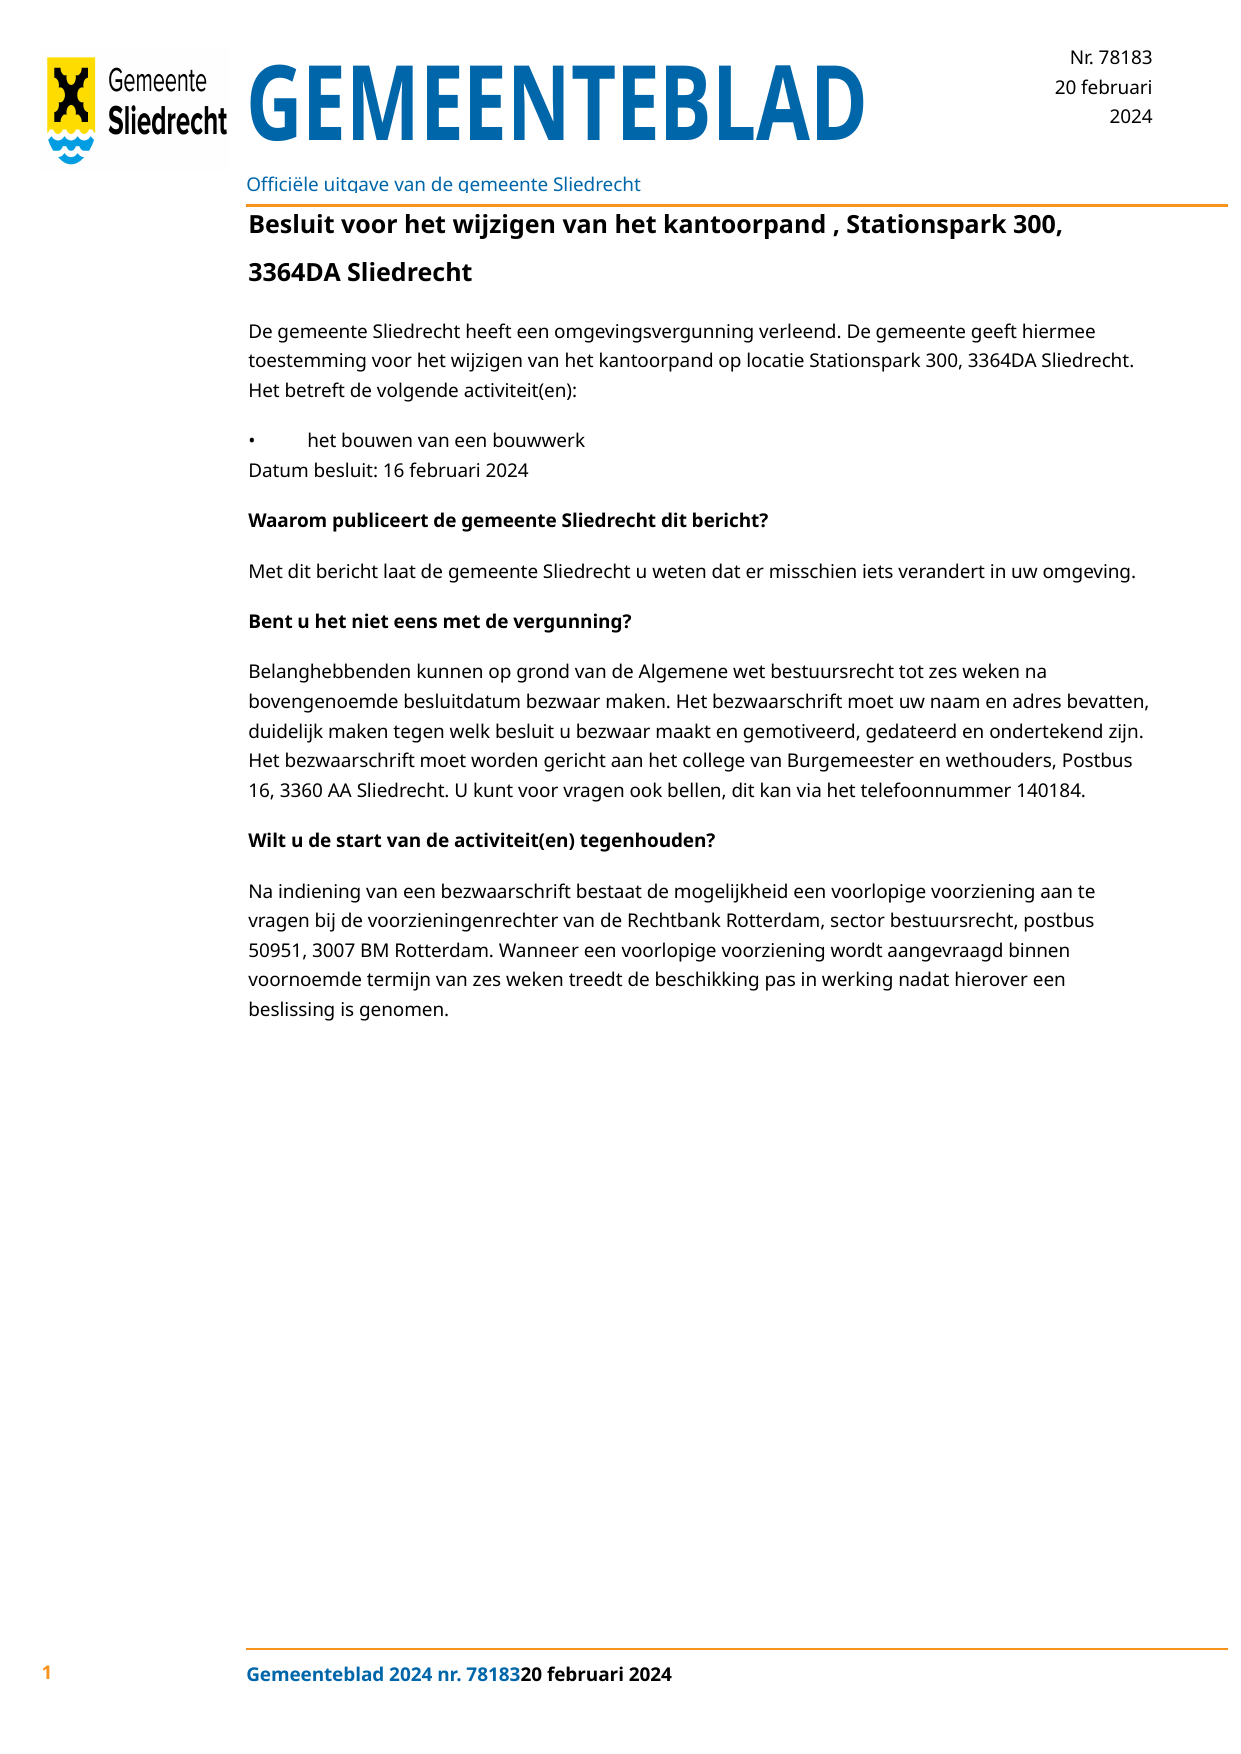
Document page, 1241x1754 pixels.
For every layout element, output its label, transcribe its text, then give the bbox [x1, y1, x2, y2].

text Waarom publiceert de gemeente Sliedrecht dit bericht? [248, 507, 1152, 533]
list het bouwen van een bouwwerk [248, 427, 1152, 453]
text Na indiening van een bezwaarschrift bestaat de mogelijkheid een voorlopige voorziening aan te vragen bij de voorzieningenrechter van de Rechtbank Rotterdam, sector bestuursrecht, postbus 50951, 3007 BM Rotterdam. Wanneer een voorlopige voorziening wordt aangevraagd binnen voornoemde termijn van zes weken treedt de beschikking pas in werking nadat hierover een beslissing is genomen. [248, 878, 1152, 1022]
text Datum besluit: 16 februari 2024 [248, 457, 1152, 483]
text Bent u het niet eens met de vergunning? [248, 608, 1152, 634]
text Wilt u de start van de activiteit(en) tegenhouden? [248, 827, 1152, 853]
text Besluit voor het wijzigen van het kantoorpand , Stationspark 300, 3364DA Sliedrecht [248, 207, 1152, 288]
text Belanghebbenden kunnen op grond van de Algemene wet bestuursrecht tot zes weken na bovengenoemde besluitdatum bezwaar maken. Het bezwaarschrift moet uw naam en adres bevatten, duidelijk maken tegen welk besluit u bezwaar maakt en gemotiveerd, gedateerd en ondertekend zijn. Het bezwaarschrift moet worden gericht aan het college van Burgemeester en wethouders, Postbus 16, 3360 AA Sliedrecht. U kunt voor vragen ook bellen, dit kan via het telefoonnummer 140184. [248, 659, 1152, 803]
text Met dit bericht laat de gemeente Sliedrecht u weten dat er misschien iets verandert in uw omgeving. [248, 558, 1152, 584]
picture [41, 47, 231, 172]
text De gemeente Sliedrecht heeft een omgevingsvergunning verleend. De gemeente geeft hiermee toestemming voor het wijzigen van het kantoorpand op locatie Stationspark 300, 3364DA Sliedrecht. Het betreft de volgende activiteit(en): [248, 318, 1152, 403]
